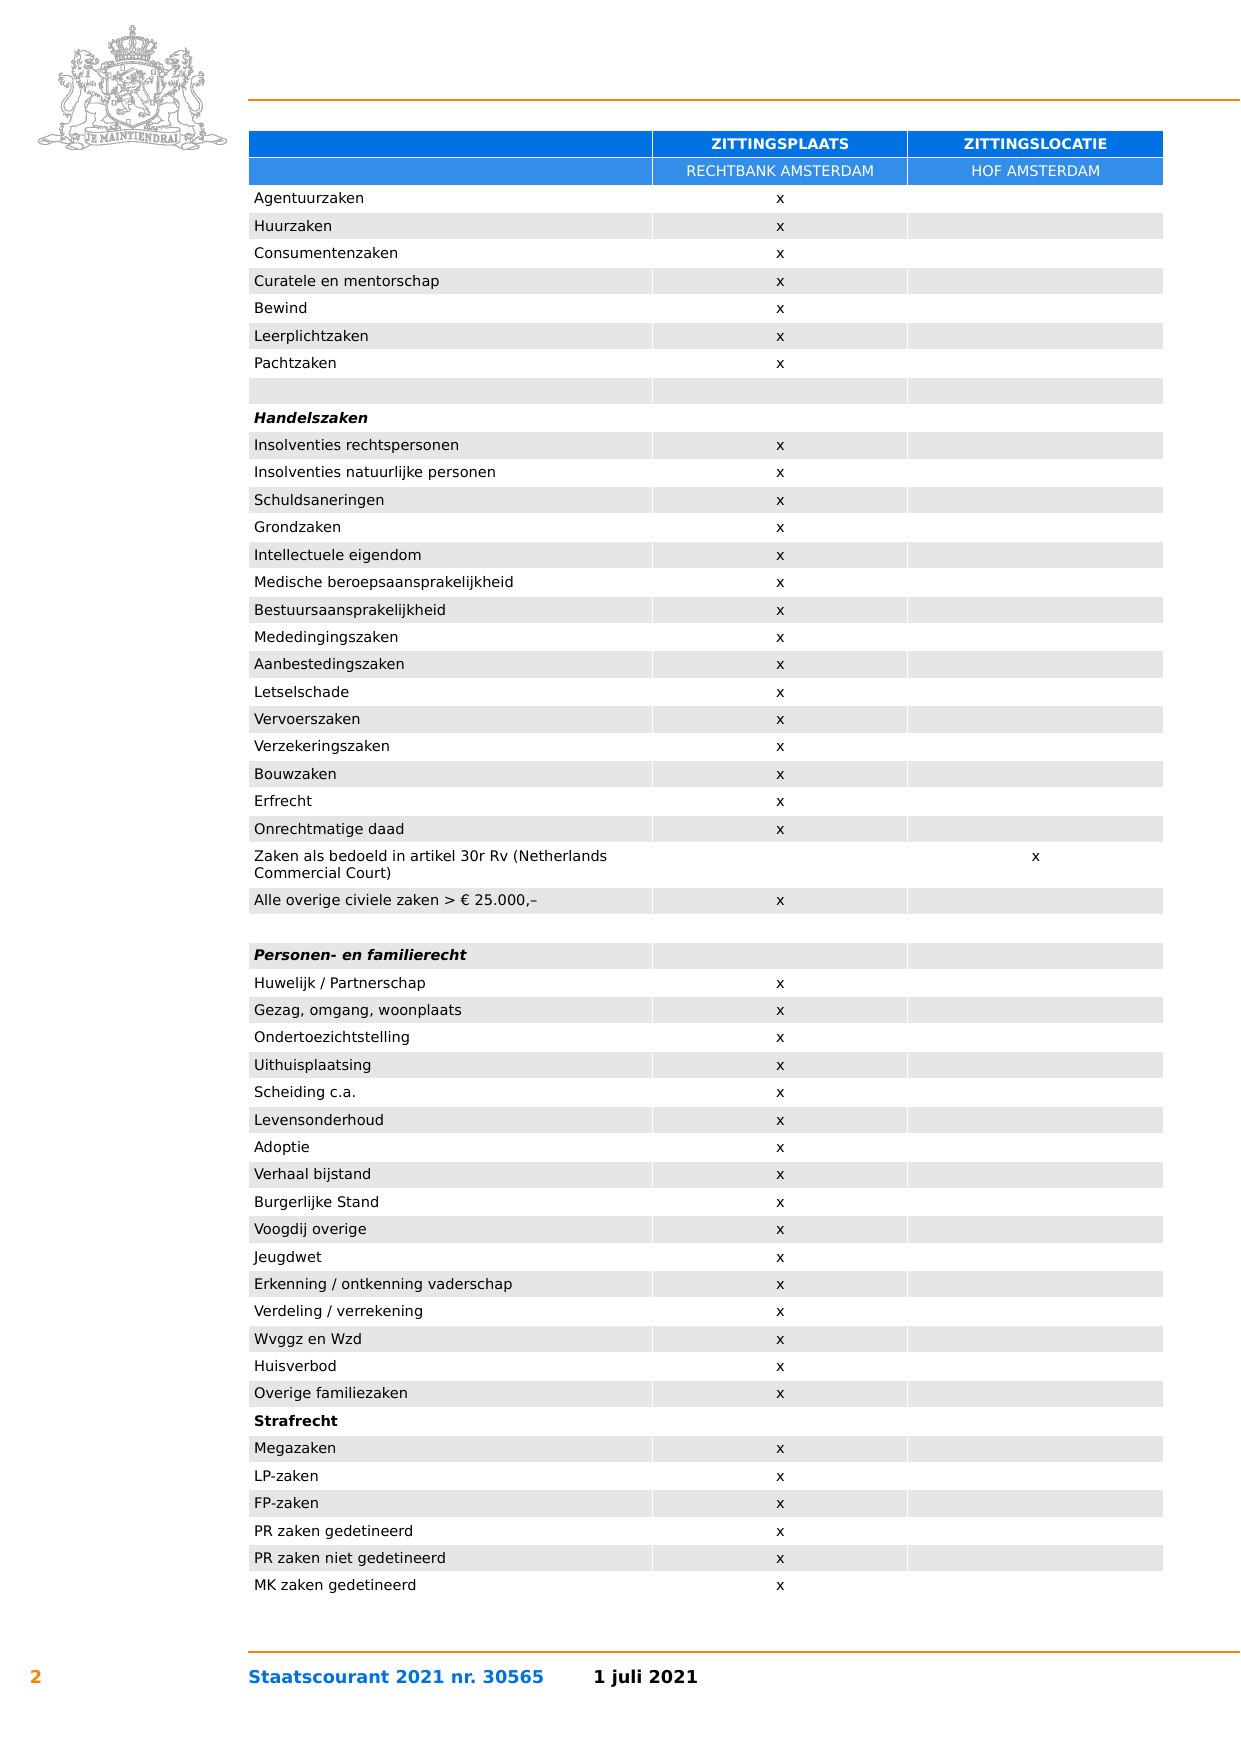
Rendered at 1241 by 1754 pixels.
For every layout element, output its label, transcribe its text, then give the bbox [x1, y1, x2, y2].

table_cell [653, 378, 907, 404]
table_cell x [653, 1107, 907, 1133]
table_cell [908, 241, 1163, 267]
table_cell [908, 597, 1163, 623]
table_cell [908, 734, 1163, 760]
table_cell [908, 970, 1163, 996]
table_cell [908, 1271, 1163, 1297]
table_cell [908, 1463, 1163, 1489]
table_cell [908, 1299, 1163, 1325]
table_cell x [653, 1216, 907, 1243]
table_cell x [653, 1436, 907, 1462]
table_cell MK zaken gedetineerd [249, 1573, 652, 1599]
table_cell x [653, 460, 907, 486]
table_cell [908, 761, 1163, 787]
table_cell [653, 843, 907, 887]
table_cell x [653, 997, 907, 1023]
table_cell x [653, 1052, 907, 1078]
table_cell [908, 460, 1163, 486]
table_header ZITTINGSPLAATS [653, 131, 907, 157]
table_cell Scheiding c.a. [249, 1079, 652, 1106]
table_cell x [653, 789, 907, 815]
table_cell [908, 1408, 1163, 1434]
table_cell x [653, 888, 907, 914]
table_cell x [653, 1244, 907, 1270]
table_cell Letselschade [249, 679, 652, 705]
table_cell x [653, 970, 907, 996]
table_cell [908, 1573, 1163, 1599]
table_cell [653, 1408, 907, 1434]
table_cell Leerplichtzaken [249, 323, 652, 349]
table_cell Verzekeringszaken [249, 734, 652, 760]
table_cell x [653, 1490, 907, 1517]
table_cell [908, 624, 1163, 650]
table_cell [249, 158, 652, 185]
table_cell [908, 515, 1163, 541]
table_cell Aanbestedingszaken [249, 651, 652, 678]
table_cell x [653, 816, 907, 842]
table_cell Grondzaken [249, 515, 652, 541]
table_cell x [653, 1189, 907, 1215]
table_cell Curatele en mentorschap [249, 268, 652, 294]
table_cell x [653, 186, 907, 212]
table_cell Bouwzaken [249, 761, 652, 787]
table_cell FP-zaken [249, 1490, 652, 1517]
table_cell Gezag, omgang, woonplaats [249, 997, 652, 1023]
table_cell Huurzaken [249, 213, 652, 239]
table_cell x [653, 761, 907, 787]
table_cell Mededingingszaken [249, 624, 652, 650]
table_cell Adoptie [249, 1134, 652, 1161]
table_cell [908, 1381, 1163, 1407]
table_cell x [653, 1518, 907, 1544]
table_cell x [653, 1079, 907, 1106]
table_cell Voogdij overige [249, 1216, 652, 1243]
table_cell [908, 1134, 1163, 1161]
table_cell x [653, 679, 907, 705]
table_cell [908, 1518, 1163, 1544]
table_cell x [653, 1353, 907, 1380]
table_cell Huwelijk / Partnerschap [249, 970, 652, 996]
table_cell x [653, 1299, 907, 1325]
table_cell Erkenning / ontkenning vaderschap [249, 1271, 652, 1297]
table_cell [908, 706, 1163, 733]
table_cell x [653, 323, 907, 349]
table_cell x [653, 706, 907, 733]
table_cell Megazaken [249, 1436, 652, 1462]
table_cell x [653, 1134, 907, 1161]
table_cell Pachtzaken [249, 350, 652, 376]
table_cell x [653, 432, 907, 459]
table_cell [653, 405, 907, 431]
table_cell Overige familiezaken [249, 1381, 652, 1407]
table_cell x [653, 542, 907, 568]
table_cell [653, 943, 907, 969]
table_cell [908, 350, 1163, 376]
table_cell [908, 1353, 1163, 1380]
table_cell Burgerlijke Stand [249, 1189, 652, 1215]
table_cell [908, 1107, 1163, 1133]
table_cell Huisverbod [249, 1353, 652, 1380]
table_cell x [653, 1326, 907, 1352]
table_cell [908, 569, 1163, 596]
table_cell HOF AMSTERDAM [908, 158, 1163, 185]
table_cell Handelszaken [249, 405, 652, 431]
table_cell Insolventies rechtspersonen [249, 432, 652, 459]
table_cell Alle overige civiele zaken > € 25.000,– [249, 888, 652, 914]
table_cell [908, 1244, 1163, 1270]
table_cell [908, 789, 1163, 815]
table_cell Wvggz en Wzd [249, 1326, 652, 1352]
table_cell [249, 915, 652, 941]
table_cell [908, 1079, 1163, 1106]
table_cell PR zaken niet gedetineerd [249, 1545, 652, 1571]
table_cell [908, 405, 1163, 431]
table_cell [653, 915, 907, 941]
table_cell [908, 213, 1163, 239]
table_cell [908, 816, 1163, 842]
table_cell x [653, 1463, 907, 1489]
table_cell Jeugdwet [249, 1244, 652, 1270]
table_cell [908, 1490, 1163, 1517]
table_cell x [653, 1381, 907, 1407]
table_cell [908, 542, 1163, 568]
table_cell Verdeling / verrekening [249, 1299, 652, 1325]
table_cell Strafrecht [249, 1408, 652, 1434]
table_cell Insolventies natuurlijke personen [249, 460, 652, 486]
table_cell [908, 1025, 1163, 1051]
table_cell x [908, 843, 1163, 887]
table_cell [908, 487, 1163, 513]
table_cell [908, 1216, 1163, 1243]
table_cell [249, 378, 652, 404]
table_cell Ondertoezichtstelling [249, 1025, 652, 1051]
table_cell x [653, 651, 907, 678]
table_cell [908, 915, 1163, 941]
table_cell x [653, 241, 907, 267]
table_cell x [653, 350, 907, 376]
table_cell LP-zaken [249, 1463, 652, 1489]
table_cell Zaken als bedoeld in artikel 30r Rv (Netherlands Commercial Court) [249, 843, 652, 887]
table_cell [908, 1189, 1163, 1215]
table_cell [908, 295, 1163, 322]
table_cell [908, 186, 1163, 212]
table_cell [908, 679, 1163, 705]
table_cell x [653, 569, 907, 596]
table_cell Personen- en familierecht [249, 943, 652, 969]
table_cell Medische beroepsaansprakelijkheid [249, 569, 652, 596]
table_cell x [653, 624, 907, 650]
table_cell Bestuursaansprakelijkheid [249, 597, 652, 623]
table_cell [908, 432, 1163, 459]
table_cell Vervoerszaken [249, 706, 652, 733]
table_cell Verhaal bijstand [249, 1162, 652, 1188]
table_cell Uithuisplaatsing [249, 1052, 652, 1078]
table_header [249, 131, 652, 157]
table_cell [908, 323, 1163, 349]
picture [38, 25, 227, 150]
table_cell x [653, 734, 907, 760]
table_cell x [653, 1545, 907, 1571]
table_cell x [653, 268, 907, 294]
table_cell x [653, 597, 907, 623]
table_cell x [653, 295, 907, 322]
table_cell Schuldsaneringen [249, 487, 652, 513]
table_cell [908, 268, 1163, 294]
table_cell Intellectuele eigendom [249, 542, 652, 568]
table_cell [908, 997, 1163, 1023]
table_cell Consumentenzaken [249, 241, 652, 267]
table_cell x [653, 1573, 907, 1599]
table_cell Erfrecht [249, 789, 652, 815]
table_cell x [653, 515, 907, 541]
table_cell [908, 1052, 1163, 1078]
table_cell RECHTBANK AMSTERDAM [653, 158, 907, 185]
table_cell [908, 378, 1163, 404]
table_cell [908, 888, 1163, 914]
table_cell x [653, 1025, 907, 1051]
table_cell PR zaken gedetineerd [249, 1518, 652, 1544]
table_cell Bewind [249, 295, 652, 322]
table_cell x [653, 1162, 907, 1188]
table_cell [908, 1545, 1163, 1571]
table_cell Agentuurzaken [249, 186, 652, 212]
table_cell [908, 1162, 1163, 1188]
table_cell Levensonderhoud [249, 1107, 652, 1133]
table_cell x [653, 1271, 907, 1297]
table_cell [908, 943, 1163, 969]
table_cell Onrechtmatige daad [249, 816, 652, 842]
table_cell [908, 1326, 1163, 1352]
table_cell x [653, 487, 907, 513]
table_cell [908, 1436, 1163, 1462]
table_header ZITTINGSLOCATIE [908, 131, 1163, 157]
table_cell [908, 651, 1163, 678]
table_cell x [653, 213, 907, 239]
